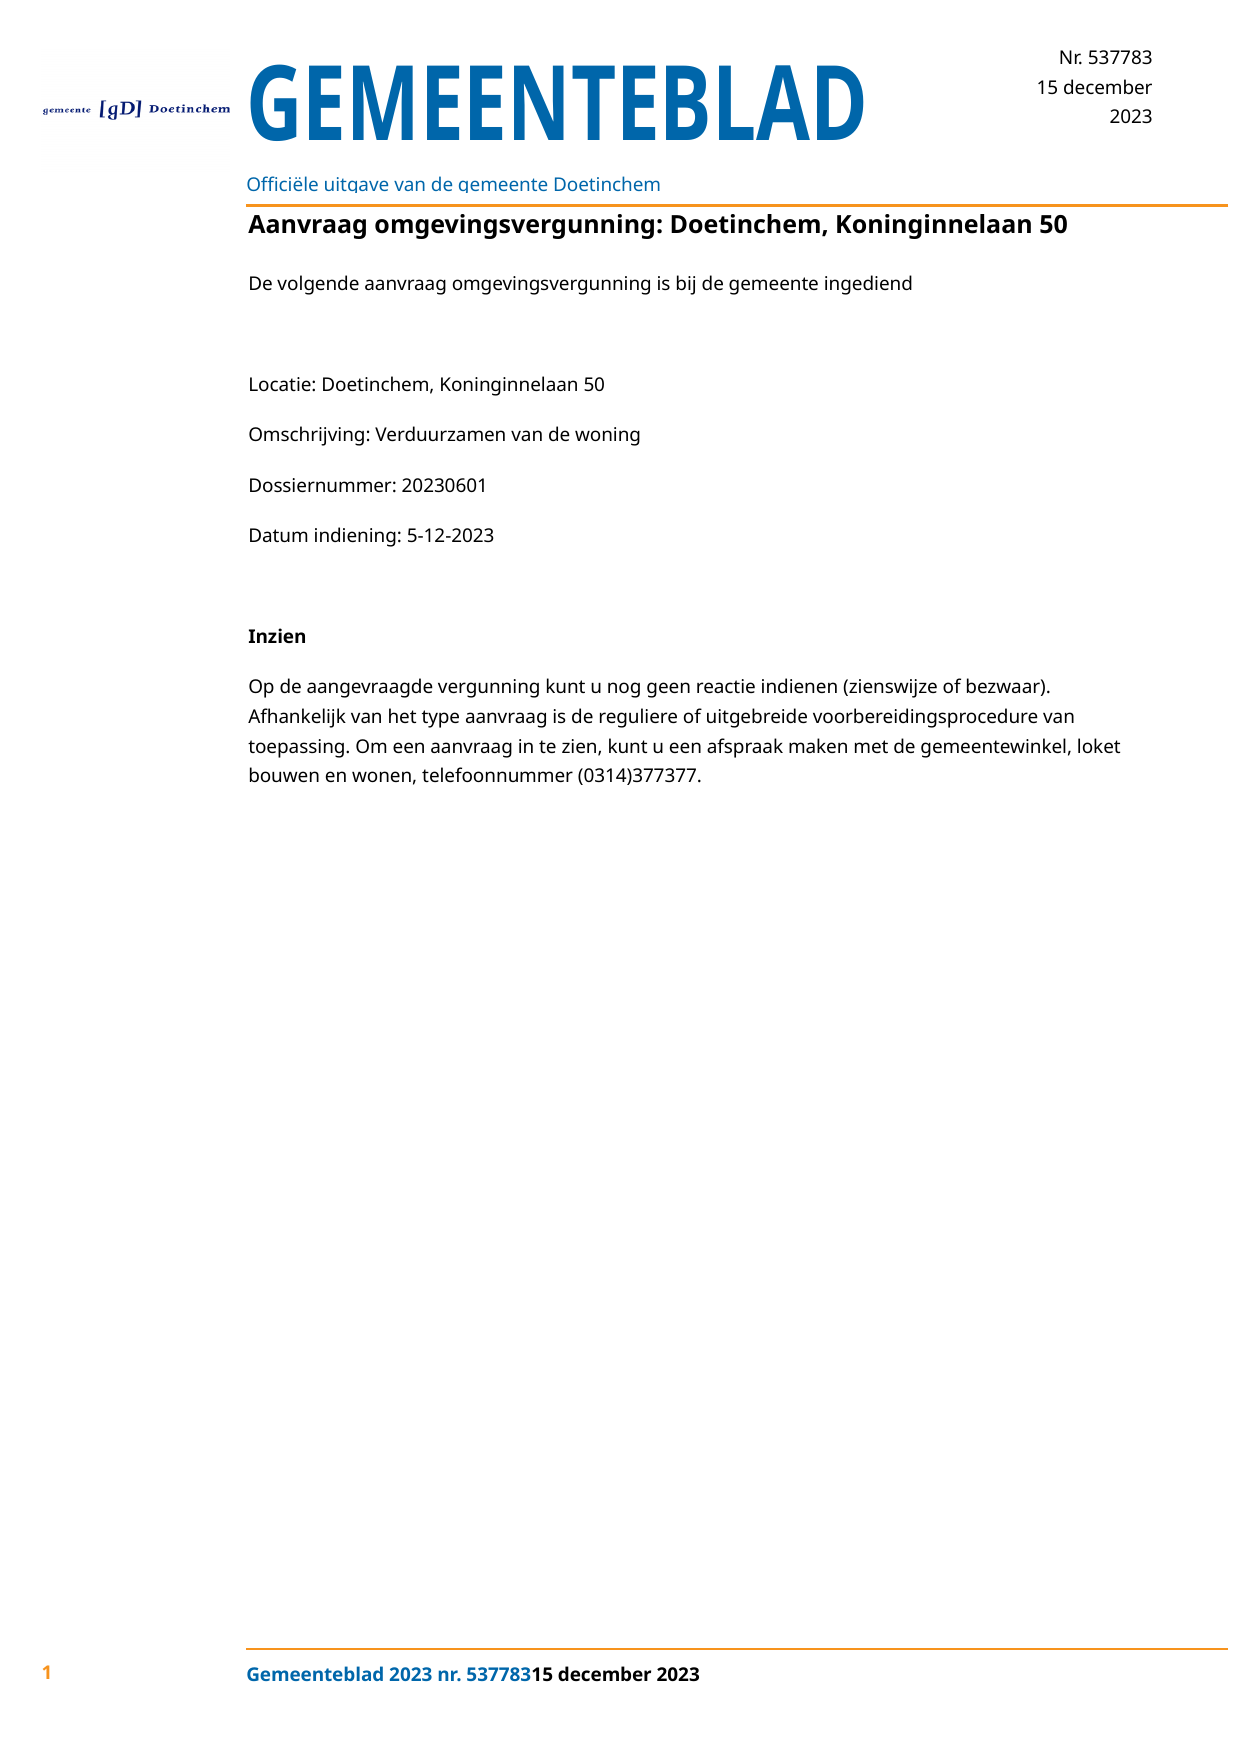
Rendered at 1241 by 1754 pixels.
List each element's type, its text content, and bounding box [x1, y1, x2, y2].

text Inzien [248, 623, 1152, 649]
text Aanvraag omgevingsvergunning: Doetinchem, Koninginnelaan 50 [248, 207, 1152, 241]
picture [41, 47, 231, 172]
text Omschrijving: Verduurzamen van de woning [248, 422, 1152, 447]
text Locatie: Doetinchem, Koninginnelaan 50 [248, 371, 1152, 397]
text Op de aangevraagde vergunning kunt u nog geen reactie indienen (zienswijze of bezwaar). Afhankelijk van het type aanvraag is de reguliere of uitgebreide voorbereidingsprocedure van toepassing. Om een aanvraag in te zien, kunt u een afspraak maken met de gemeentewinkel, loket bouwen en wonen, telefoonnummer (0314)377377. [248, 674, 1152, 788]
text Dossiernummer: 20230601 [248, 472, 1152, 498]
text Datum indiening: 5-12-2023 [248, 522, 1152, 548]
text De volgende aanvraag omgevingsvergunning is bij de gemeente ingediend [248, 270, 1152, 296]
